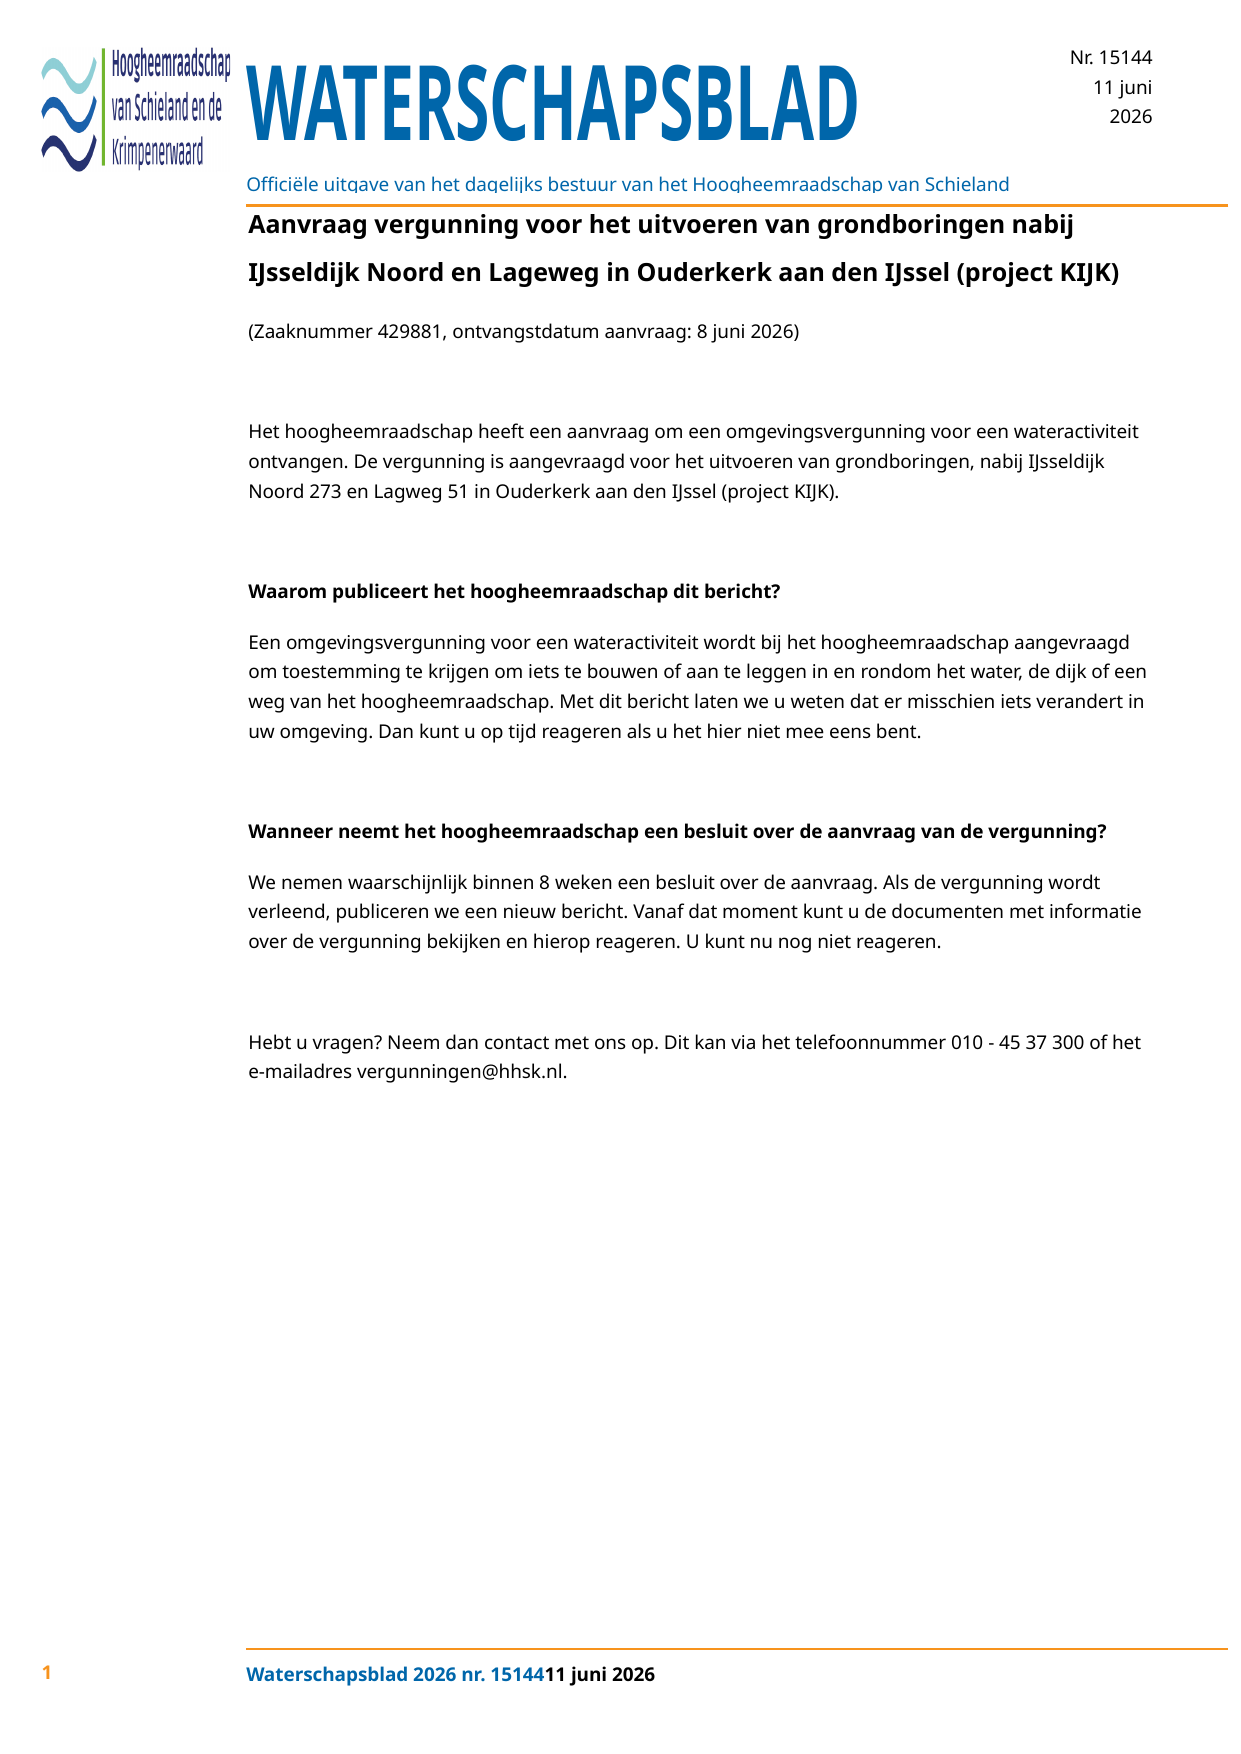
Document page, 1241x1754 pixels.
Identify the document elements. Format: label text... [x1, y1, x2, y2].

text Wanneer neemt het hoogheemraadschap een besluit over de aanvraag van de vergunning? [248, 819, 1152, 844]
text (Zaaknummer 429881, ontvangstdatum aanvraag: 8 juni 2026) [248, 318, 1152, 344]
text We nemen waarschijnlijk binnen 8 weken een besluit over de aanvraag. Als de vergunning wordt verleend, publiceren we een nieuw bericht. Vanaf dat moment kunt u de documenten met informatie over de vergunning bekijken en hierop reageren. U kunt nu nog niet reageren. [248, 869, 1152, 954]
text Het hoogheemraadschap heeft een aanvraag om een omgevingsvergunning voor een wateractiviteit ontvangen. De vergunning is aangevraagd voor het uitvoeren van grondboringen, nabij IJsseldijk Noord 273 en Lagweg 51 in Ouderkerk aan den IJssel (project KIJK). [248, 419, 1152, 504]
picture [41, 47, 231, 172]
text Hebt u vragen? Neem dan contact met ons op. Dit kan via het telefoonnummer 010 - 45 37 300 of het e-mailadres vergunningen@hhsk.nl. [248, 1029, 1152, 1084]
text Waarom publiceert het hoogheemraadschap dit bericht? [248, 579, 1152, 604]
text Aanvraag vergunning voor het uitvoeren van grondboringen nabij IJsseldijk Noord en Lageweg in Ouderkerk aan den IJssel (project KIJK) [248, 207, 1152, 288]
text Een omgevingsvergunning voor een wateractiviteit wordt bij het hoogheemraadschap aangevraagd om toestemming te krijgen om iets te bouwen of aan te leggen in en rondom het water, de dijk of een weg van het hoogheemraadschap. Met dit bericht laten we u weten dat er misschien iets verandert in uw omgeving. Dan kunt u op tijd reageren als u het hier niet mee eens bent. [248, 629, 1152, 744]
